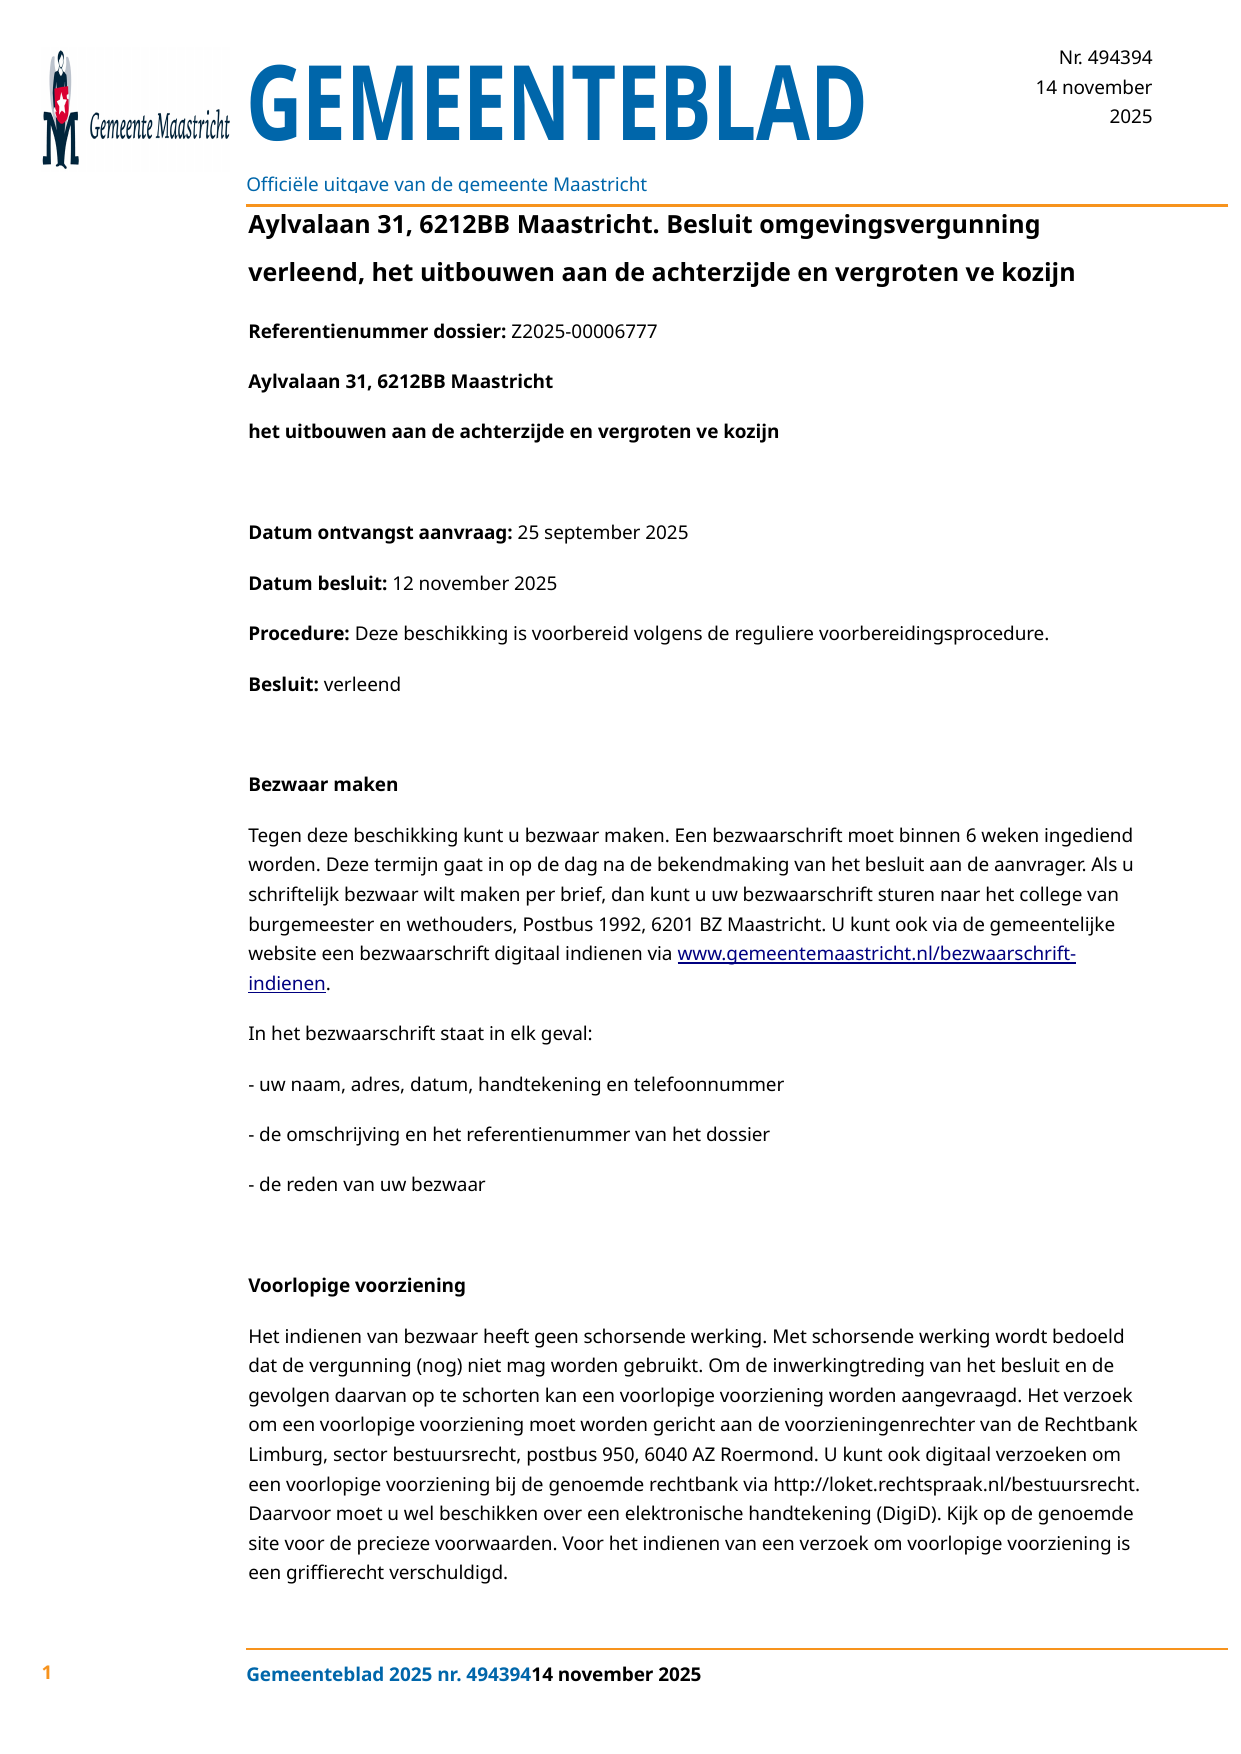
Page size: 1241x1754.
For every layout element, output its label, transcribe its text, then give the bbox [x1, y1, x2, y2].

text - de reden van uw bezwaar [248, 1172, 1152, 1197]
text In het bezwaarschrift staat in elk geval: [248, 1020, 1152, 1046]
text Aylvalaan 31, 6212BB Maastricht. Besluit omgevingsvergunning verleend, het uitbouwen aan de achterzijde en vergroten ve kozijn [248, 207, 1152, 288]
text - de omschrijving en het referentienummer van het dossier [248, 1121, 1152, 1147]
text Het indienen van bezwaar heeft geen schorsende werking. Met schorsende werking wordt bedoeld dat de vergunning (nog) niet mag worden gebruikt. Om de inwerkingtreding van het besluit en de gevolgen daarvan op te schorten kan een voorlopige voorziening worden aangevraagd. Het verzoek om een voorlopige voorziening moet worden gericht aan de voorzieningenrechter van de Rechtbank Limburg, sector bestuursrecht, postbus 950, 6040 AZ Roermond. U kunt ook digitaal verzoeken om een voorlopige voorziening bij de genoemde rechtbank via http://loket.rechtspraak.nl/bestuursrecht. Daarvoor moet u wel beschikken over een elektronische handtekening (DigiD). Kijk op de genoemde site voor de precieze voorwaarden. Voor het indienen van een verzoek om voorlopige voorziening is een griffierecht verschuldigd. [248, 1323, 1152, 1585]
text - uw naam, adres, datum, handtekening en telefoonnummer [248, 1071, 1152, 1097]
text Bezwaar maken [248, 772, 1152, 797]
text Tegen deze beschikking kunt u bezwaar maken. Een bezwaarschrift moet binnen 6 weken ingediend worden. Deze termijn gaat in op de dag na de bekendmaking van het besluit aan de aanvrager. Als u schriftelijk bezwaar wilt maken per brief, dan kunt u uw bezwaarschrift sturen naar het college van burgemeester en wethouders, Postbus 1992, 6201 BZ Maastricht. U kunt ook via de gemeentelijke website een bezwaarschrift digitaal indienen via www.gemeentemaastricht.nl/bezwaarschrift-indienen. [248, 822, 1152, 996]
text Procedure: Deze beschikking is voorbereid volgens de reguliere voorbereidingsprocedure. [248, 620, 1152, 646]
text Referentienummer dossier: Z2025-00006777 [248, 318, 1152, 344]
text Aylvalaan 31, 6212BB Maastricht [248, 368, 1152, 394]
text het uitbouwen aan de achterzijde en vergroten ve kozijn [248, 419, 1152, 444]
text Voorlopige voorziening [248, 1272, 1152, 1298]
picture [41, 47, 231, 172]
text Datum besluit: 12 november 2025 [248, 570, 1152, 596]
text Datum ontvangst aanvraag: 25 september 2025 [248, 519, 1152, 545]
text Besluit: verleend [248, 671, 1152, 697]
